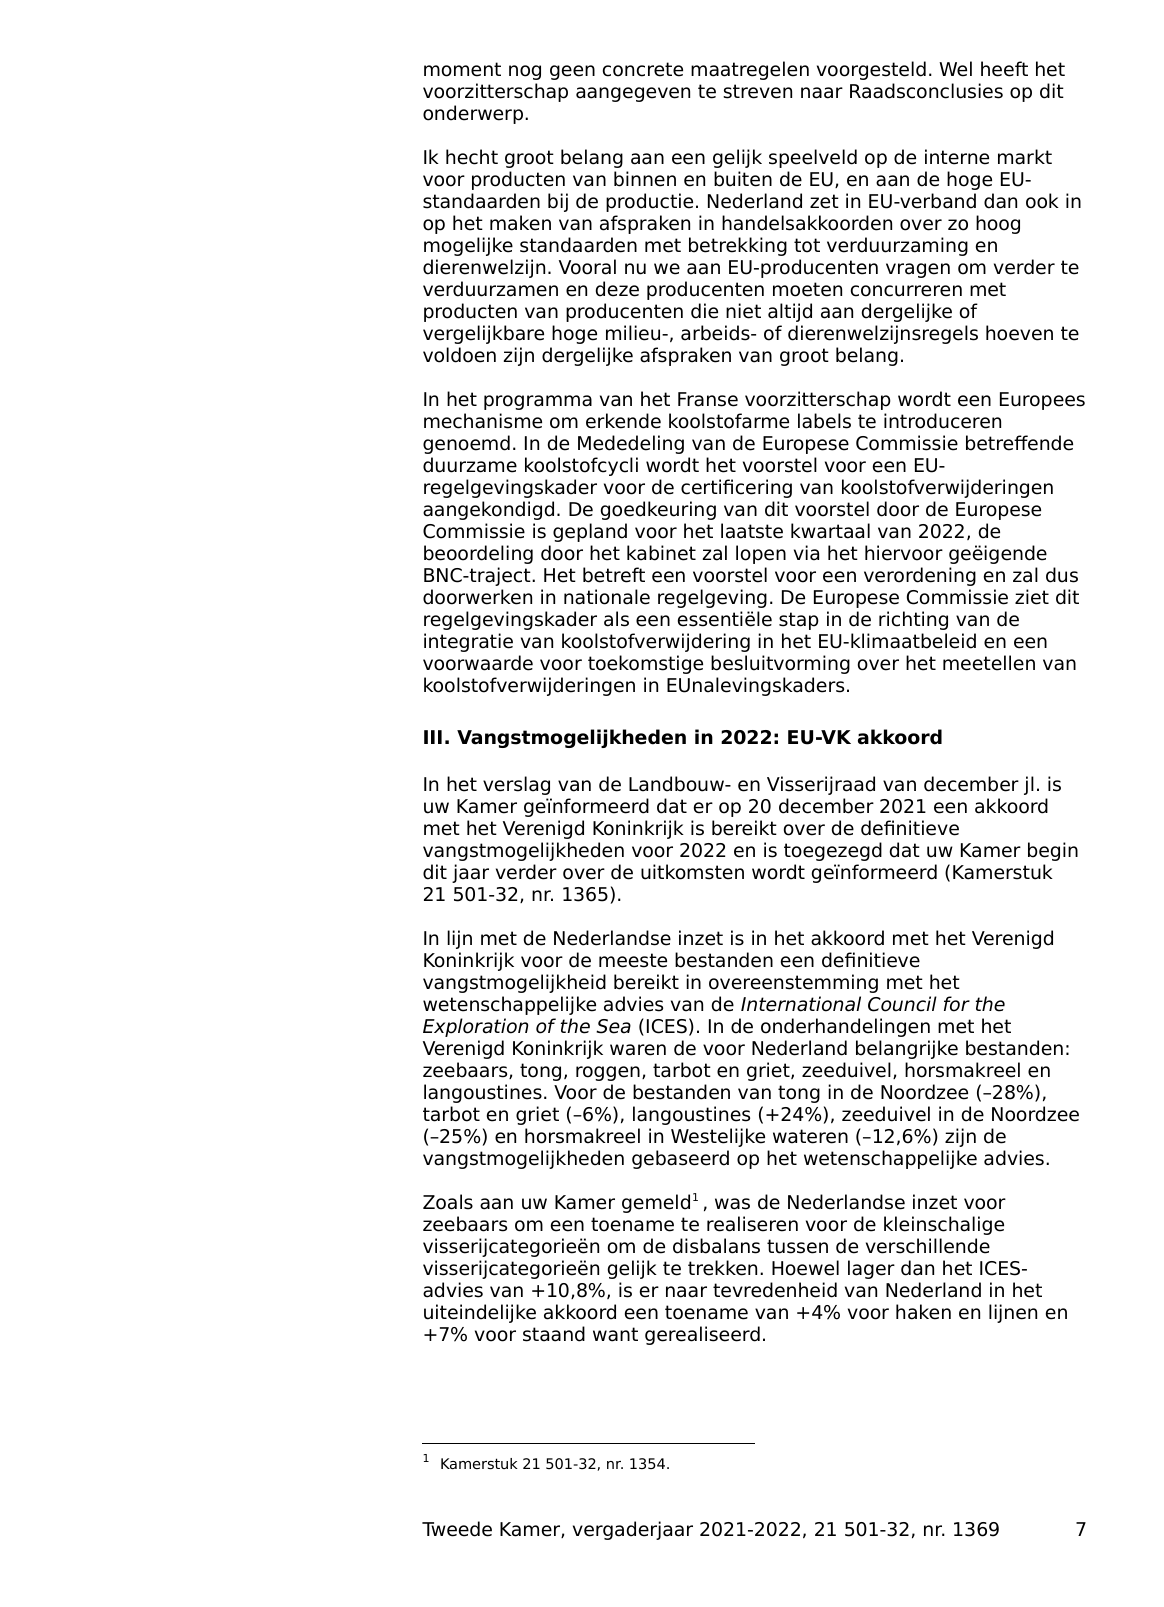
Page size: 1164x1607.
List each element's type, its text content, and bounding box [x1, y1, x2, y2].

text In het programma van het Franse voorzitterschap wordt een Europees mechanisme om erkende koolstofarme labels te introduceren genoemd. In de Mededeling van de Europese Commissie betreffende duurzame koolstofcycli wordt het voorstel voor een EU-regelgevingskader voor de certificering van koolstofverwijderingen aangekondigd. De goedkeuring van dit voorstel door de Europese Commissie is gepland voor het laatste kwartaal van 2022, de beoordeling door het kabinet zal lopen via het hiervoor geëigende BNC-traject. Het betreft een voorstel voor een verordening en zal dus doorwerken in nationale regelgeving. De Europese Commissie ziet dit regelgevingskader als een essentiële stap in de richting van de integratie van koolstofverwijdering in het EU-klimaatbeleid en een voorwaarde voor toekomstige besluitvorming over het meetellen van koolstofverwijderingen in EUnalevingskaders. [422, 389, 1087, 697]
text Kamerstuk 21 501-32, nr. 1354. [422, 1452, 1087, 1474]
text In het verslag van de Landbouw- en Visserijraad van december jl. is uw Kamer geïnformeerd dat er op 20 december 2021 een akkoord met het Verenigd Koninkrijk is bereikt over de definitieve vangstmogelijkheden voor 2022 en is toegezegd dat uw Kamer begin dit jaar verder over de uitkomsten wordt geïnformeerd (Kamerstuk 21 501-32, nr. 1365). [422, 774, 1087, 906]
text Zoals aan uw Kamer gemeld, was de Nederlandse inzet voor zeebaars om een toename te realiseren voor de kleinschalige visserijcategorieën om de disbalans tussen de verschillende visserijcategorieën gelijk te trekken. Hoewel lager dan het ICES-advies van +10,8%, is er naar tevredenheid van Nederland in het uiteindelijke akkoord een toename van +4% voor haken en lijnen en +7% voor staand want gerealiseerd. [422, 1192, 1087, 1346]
text In lijn met de Nederlandse inzet is in het akkoord met het Verenigd Koninkrijk voor de meeste bestanden een definitieve vangstmogelijkheid bereikt in overeenstemming met het wetenschappelijke advies van de International Council for the Exploration of the Sea (ICES). In de onderhandelingen met het Verenigd Koninkrijk waren de voor Nederland belangrijke bestanden: zeebaars, tong, roggen, tarbot en griet, zeeduivel, horsmakreel en langoustines. Voor de bestanden van tong in de Noordzee (–28%), tarbot en griet (–6%), langoustines (+24%), zeeduivel in de Noordzee (–25%) en horsmakreel in Westelijke wateren (–12,6%) zijn de vangstmogelijkheden gebaseerd op het wetenschappelijke advies. [422, 928, 1087, 1170]
text Ik hecht groot belang aan een gelijk speelveld op de interne markt voor producten van binnen en buiten de EU, en aan de hoge EU-standaarden bij de productie. Nederland zet in EU-verband dan ook in op het maken van afspraken in handelsakkoorden over zo hoog mogelijke standaarden met betrekking tot verduurzaming en dierenwelzijn. Vooral nu we aan EU-producenten vragen om verder te verduurzamen en deze producenten moeten concurreren met producten van producenten die niet altijd aan dergelijke of vergelijkbare hoge milieu-, arbeids- of dierenwelzijnsregels hoeven te voldoen zijn dergelijke afspraken van groot belang. [422, 147, 1087, 367]
text moment nog geen concrete maatregelen voorgesteld. Wel heeft het voorzitterschap aangegeven te streven naar Raadsconclusies op dit onderwerp. [422, 59, 1087, 125]
subtitle III. Vangstmogelijkheden in 2022: EU-VK akkoord [422, 727, 1087, 749]
